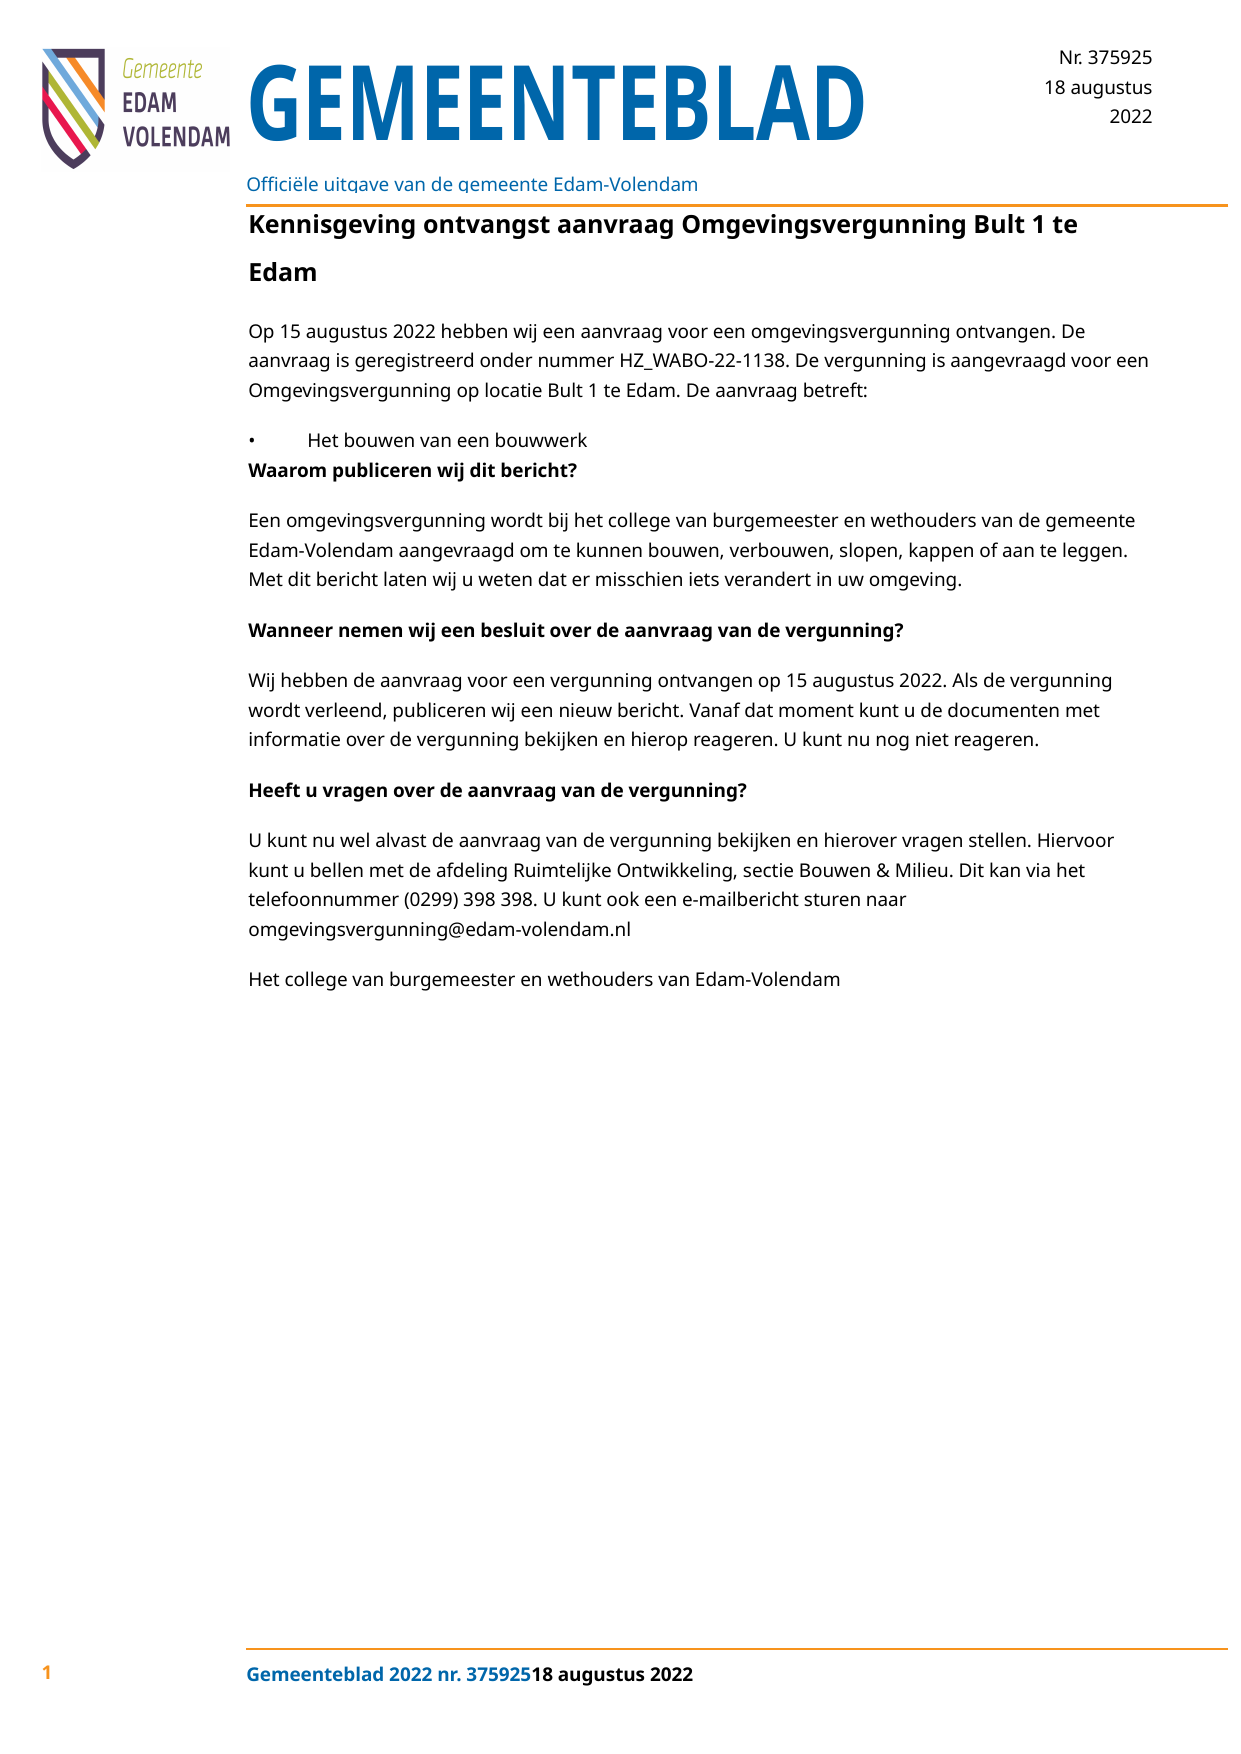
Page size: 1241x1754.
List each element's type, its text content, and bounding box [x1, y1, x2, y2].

text Waarom publiceren wij dit bericht? [248, 457, 1152, 483]
text Kennisgeving ontvangst aanvraag Omgevingsvergunning Bult 1 te Edam [248, 207, 1152, 288]
text Het college van burgemeester en wethouders van Edam-Volendam [248, 967, 1152, 992]
text Heeft u vragen over de aanvraag van de vergunning? [248, 777, 1152, 803]
picture [41, 47, 231, 172]
list Het bouwen van een bouwwerk [248, 427, 1152, 453]
text U kunt nu wel alvast de aanvraag van de vergunning bekijken en hierover vragen stellen. Hiervoor kunt u bellen met de afdeling Ruimtelijke Ontwikkeling, sectie Bouwen & Milieu. Dit kan via het telefoonnummer (0299) 398 398. U kunt ook een e-mailbericht sturen naar omgevingsvergunning@edam-volendam.nl [248, 827, 1152, 942]
text Op 15 augustus 2022 hebben wij een aanvraag voor een omgevingsvergunning ontvangen. De aanvraag is geregistreerd onder nummer HZ_WABO-22-1138. De vergunning is aangevraagd voor een Omgevingsvergunning op locatie Bult 1 te Edam. De aanvraag betreft: [248, 318, 1152, 403]
text Een omgevingsvergunning wordt bij het college van burgemeester en wethouders van de gemeente Edam-Volendam aangevraagd om te kunnen bouwen, verbouwen, slopen, kappen of aan te leggen. Met dit bericht laten wij u weten dat er misschien iets verandert in uw omgeving. [248, 507, 1152, 592]
text Wij hebben de aanvraag voor een vergunning ontvangen op 15 augustus 2022. Als de vergunning wordt verleend, publiceren wij een nieuw bericht. Vanaf dat moment kunt u de documenten met informatie over de vergunning bekijken en hierop reageren. U kunt nu nog niet reageren. [248, 667, 1152, 752]
text Wanneer nemen wij een besluit over de aanvraag van de vergunning? [248, 617, 1152, 643]
